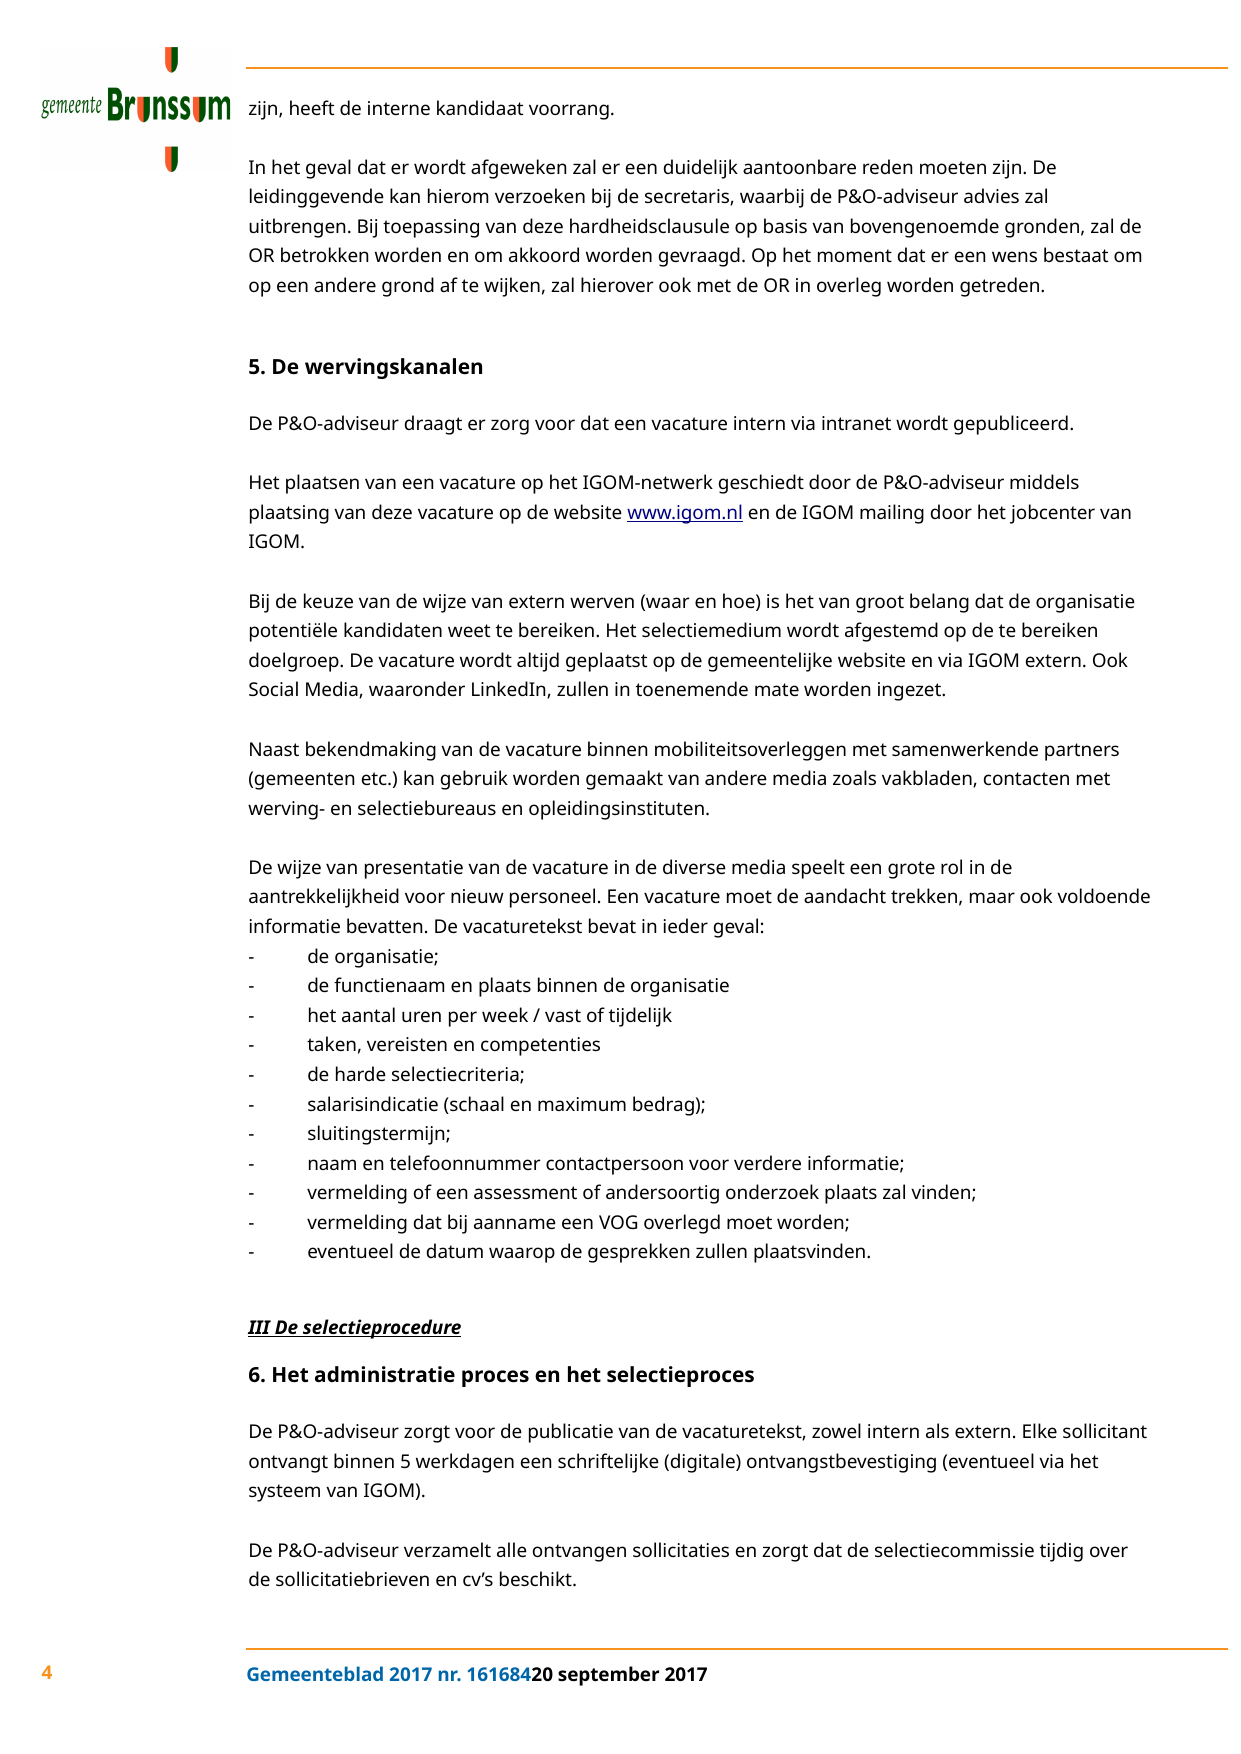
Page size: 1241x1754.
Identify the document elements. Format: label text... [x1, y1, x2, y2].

text De wijze van presentatie van de vacature in de diverse media speelt een grote rol in de aantrekkelijkheid voor nieuw personeel. Een vacature moet de aandacht trekken, maar ook voldoende informatie bevatten. De vacaturetekst bevat in ieder geval: [248, 854, 1152, 939]
list taken, vereisten en competenties [248, 1032, 1152, 1057]
text De P&O-adviseur zorgt voor de publicatie van de vacaturetekst, zowel intern als extern. Elke sollicitant ontvangt binnen 5 werkdagen een schriftelijke (digitale) ontvangstbevestiging (eventueel via het systeem van IGOM). [248, 1418, 1152, 1503]
list vermelding dat bij aanname een VOG overlegd moet worden; [248, 1209, 1152, 1235]
list vermelding of een assessment of andersoortig onderzoek plaats zal vinden; [248, 1179, 1152, 1205]
text Het plaatsen van een vacature op het IGOM-netwerk geschiedt door de P&O-adviseur middels plaatsing van deze vacature op de website www.igom.nl en de IGOM mailing door het jobcenter van IGOM. [248, 469, 1152, 554]
list sluitingstermijn; [248, 1120, 1152, 1146]
text 6. Het administratie proces en het selectieproces [248, 1360, 1152, 1389]
list het aantal uren per week / vast of tijdelijk [248, 1002, 1152, 1028]
text Bij de keuze van de wijze van extern werven (waar en hoe) is het van groot belang dat de organisatie potentiële kandidaten weet te bereiken. Het selectiemedium wordt afgestemd op de te bereiken doelgroep. De vacature wordt altijd geplaatst op de gemeentelijke website en via IGOM extern. Ook Social Media, waaronder LinkedIn, zullen in toenemende mate worden ingezet. [248, 588, 1152, 702]
list de organisatie; [248, 943, 1152, 968]
text Naast bekendmaking van de vacature binnen mobiliteitsoverleggen met samenwerkende partners (gemeenten etc.) kan gebruik worden gemaakt van andere media zoals vakbladen, contacten met werving- en selectiebureaus en opleidingsinstituten. [248, 736, 1152, 821]
text De P&O-adviseur verzamelt alle ontvangen sollicitaties en zorgt dat de selectiecommissie tijdig over de sollicitatiebrieven en cv’s beschikt. [248, 1537, 1152, 1592]
list naam en telefoonnummer contactpersoon voor verdere informatie; [248, 1150, 1152, 1176]
text De P&O-adviseur draagt er zorg voor dat een vacature intern via intranet wordt gepubliceerd. [248, 410, 1152, 436]
picture [41, 47, 231, 172]
text In het geval dat er wordt afgeweken zal er een duidelijk aantoonbare reden moeten zijn. De leidinggevende kan hierom verzoeken bij de secretaris, waarbij de P&O-adviseur advies zal uitbrengen. Bij toepassing van deze hardheidsclausule op basis van bovengenoemde gronden, zal de OR betrokken worden en om akkoord worden gevraagd. Op het moment dat er een wens bestaat om op een andere grond af te wijken, zal hierover ook met de OR in overleg worden getreden. [248, 154, 1152, 298]
list eventueel de datum waarop de gesprekken zullen plaatsvinden. [248, 1239, 1152, 1264]
text 5. De wervingskanalen [248, 352, 1152, 381]
list de harde selectiecriteria; [248, 1061, 1152, 1087]
text III De selectieprocedure [248, 1314, 1152, 1339]
list salarisindicatie (schaal en maximum bedrag); [248, 1091, 1152, 1116]
list de functienaam en plaats binnen de organisatie [248, 972, 1152, 998]
text zijn, heeft de interne kandidaat voorrang. [248, 95, 1152, 121]
